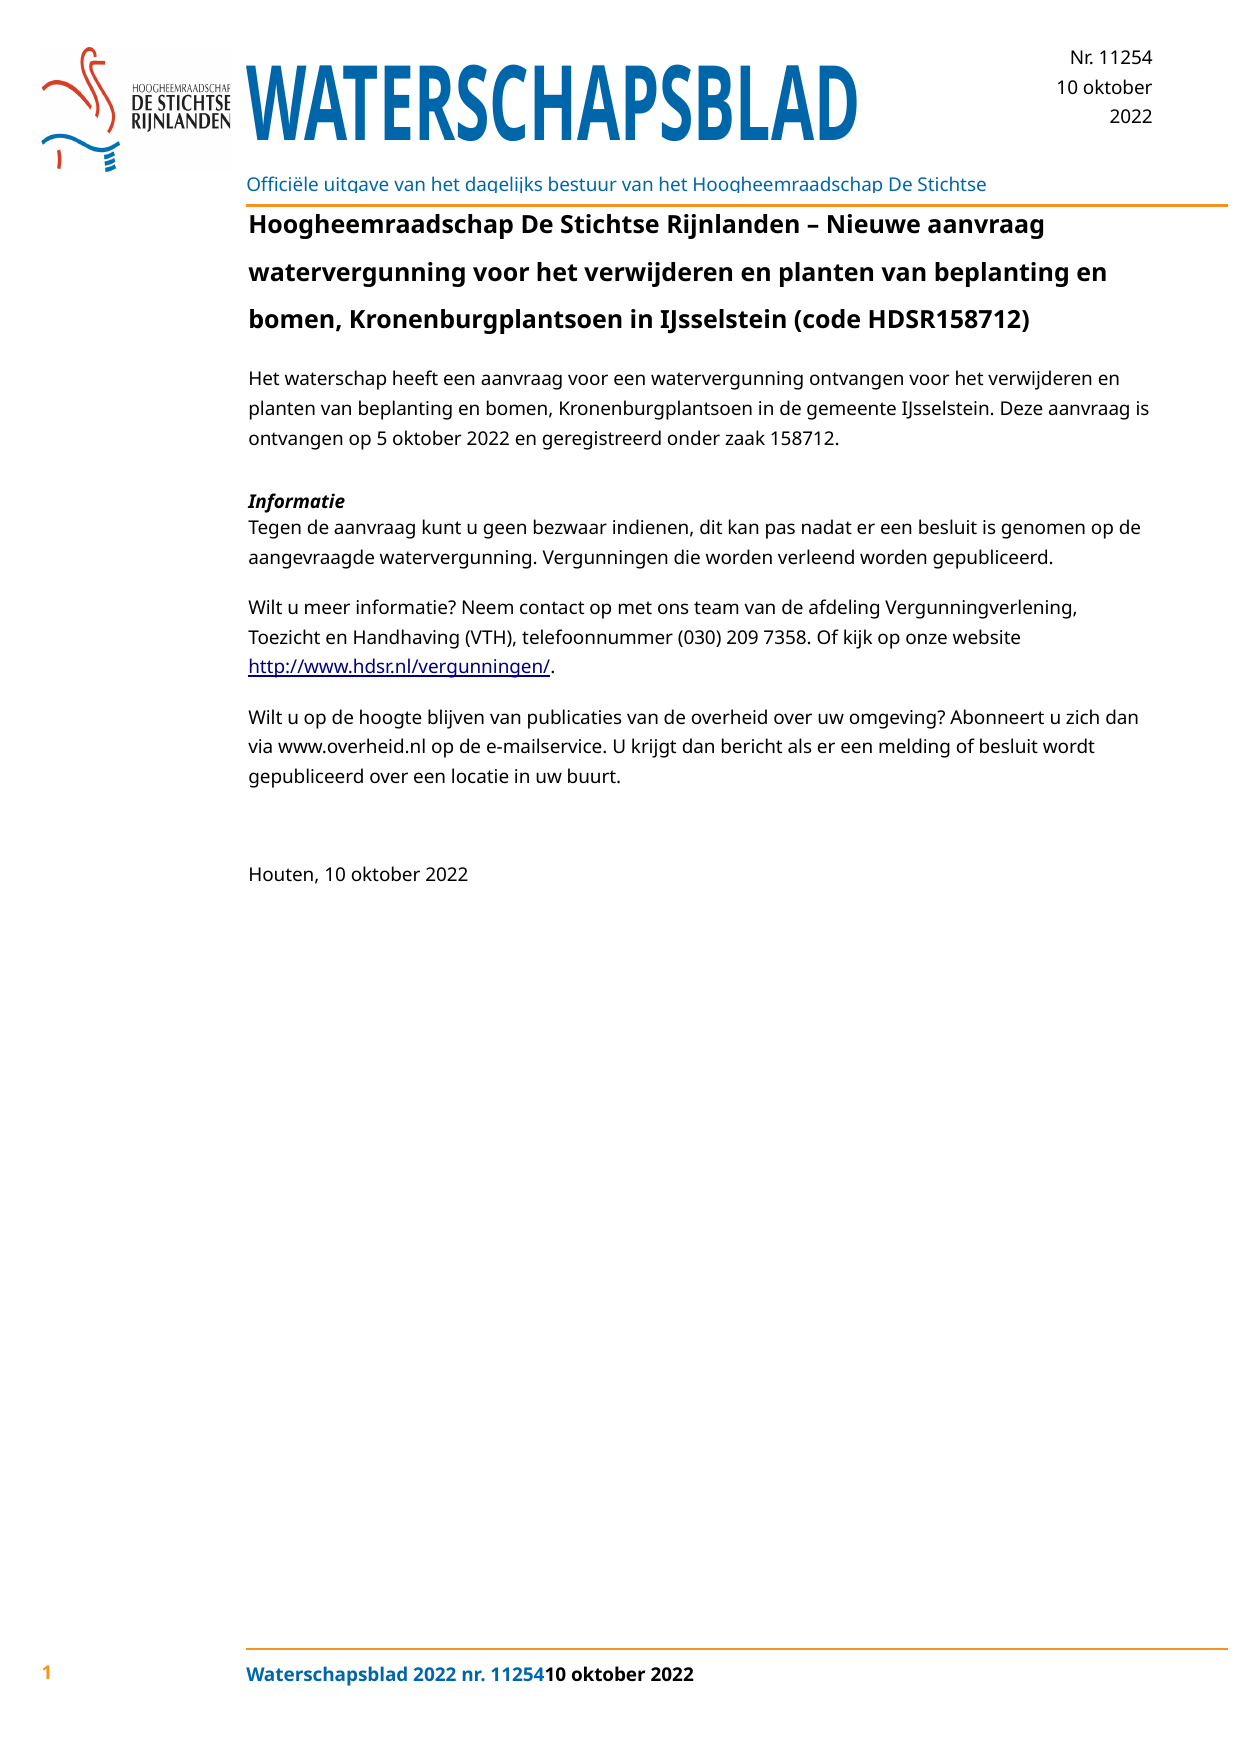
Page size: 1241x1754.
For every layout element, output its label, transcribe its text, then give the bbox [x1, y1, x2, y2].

text Hoogheemraadschap De Stichtse Rijnlanden – Nieuwe aanvraag watervergunning voor het verwijderen en planten van beplanting en bomen, Kronenburgplantsoen in IJsselstein (code HDSR158712) [248, 207, 1152, 336]
text Wilt u op de hoogte blijven van publicaties van de overheid over uw omgeving? Abonneert u zich dan via www.overheid.nl op de e-mailservice. U krijgt dan bericht als er een melding of besluit wordt gepubliceerd over een locatie in uw buurt. [248, 704, 1152, 789]
picture [41, 47, 231, 172]
text Informatie [248, 489, 1152, 514]
text Houten, 10 oktober 2022 [248, 861, 1152, 887]
text Het waterschap heeft een aanvraag voor een watervergunning ontvangen voor het verwijderen en planten van beplanting en bomen, Kronenburgplantsoen in de gemeente IJsselstein. Deze aanvraag is ontvangen op 5 oktober 2022 en geregistreerd onder zaak 158712. [248, 366, 1152, 450]
text Wilt u meer informatie? Neem contact op met ons team van de afdeling Vergunningverlening, Toezicht en Handhaving (VTH), telefoonnummer (030) 209 7358. Of kijk op onze website http://www.hdsr.nl/vergunningen/. [248, 594, 1152, 679]
text Tegen de aanvraag kunt u geen bezwaar indienen, dit kan pas nadat er een besluit is genomen op de aangevraagde watervergunning. Vergunningen die worden verleend worden gepubliceerd. [248, 514, 1152, 570]
